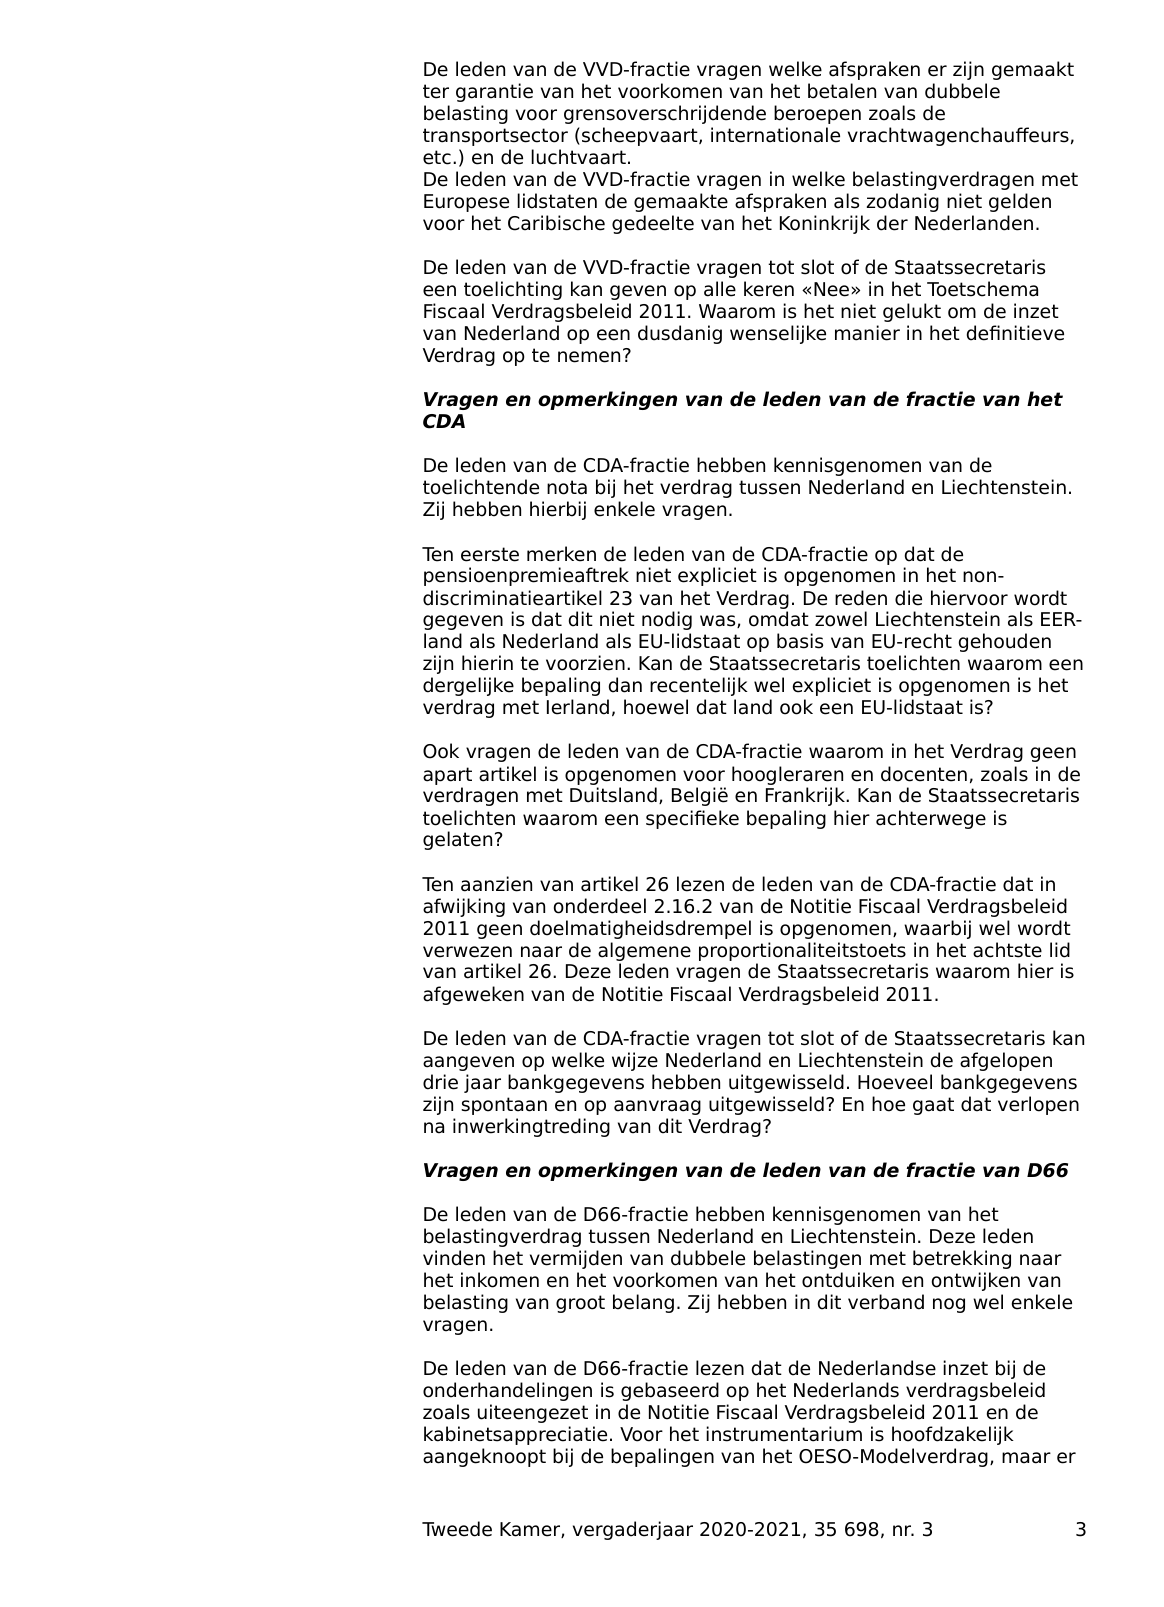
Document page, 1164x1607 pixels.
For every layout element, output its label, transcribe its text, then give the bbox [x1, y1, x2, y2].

text Ook vragen de leden van de CDA-fractie waarom in het Verdrag geen apart artikel is opgenomen voor hoogleraren en docenten, zoals in de verdragen met Duitsland, België en Frankrijk. Kan de Staatssecretaris toelichten waarom een specifieke bepaling hier achterwege is gelaten? [422, 741, 1087, 851]
text De leden van de D66-fractie lezen dat de Nederlandse inzet bij de onderhandelingen is gebaseerd op het Nederlands verdragsbeleid zoals uiteengezet in de Notitie Fiscaal Verdragsbeleid 2011 en de kabinetsappreciatie. Voor het instrumentarium is hoofdzakelijk aangeknoopt bij de bepalingen van het OESO-Modelverdrag, maar er [422, 1358, 1087, 1468]
text De leden van de CDA-fractie vragen tot slot of de Staatssecretaris kan aangeven op welke wijze Nederland en Liechtenstein de afgelopen drie jaar bankgegevens hebben uitgewisseld. Hoeveel bankgegevens zijn spontaan en op aanvraag uitgewisseld? En hoe gaat dat verlopen na inwerkingtreding van dit Verdrag? [422, 1028, 1087, 1137]
text De leden van de CDA-fractie hebben kennisgenomen van de toelichtende nota bij het verdrag tussen Nederland en Liechtenstein. Zij hebben hierbij enkele vragen. [422, 455, 1087, 521]
subtitle Vragen en opmerkingen van de leden van de fractie van het CDA [422, 389, 1087, 433]
subtitle Vragen en opmerkingen van de leden van de fractie van D66 [422, 1160, 1087, 1182]
text Ten aanzien van artikel 26 lezen de leden van de CDA-fractie dat in afwijking van onderdeel 2.16.2 van de Notitie Fiscaal Verdragsbeleid 2011 geen doelmatigheidsdrempel is opgenomen, waarbij wel wordt verwezen naar de algemene proportionaliteitstoets in het achtste lid van artikel 26. Deze leden vragen de Staatssecretaris waarom hier is afgeweken van de Notitie Fiscaal Verdragsbeleid 2011. [422, 873, 1087, 1005]
text De leden van de VVD-fractie vragen tot slot of de Staatssecretaris een toelichting kan geven op alle keren «Nee» in het Toetschema Fiscaal Verdragsbeleid 2011. Waarom is het niet gelukt om de inzet van Nederland op een dusdanig wenselijke manier in het definitieve Verdrag op te nemen? [422, 257, 1087, 367]
text De leden van de D66-fractie hebben kennisgenomen van het belastingverdrag tussen Nederland en Liechtenstein. Deze leden vinden het vermijden van dubbele belastingen met betrekking naar het inkomen en het voorkomen van het ontduiken en ontwijken van belasting van groot belang. Zij hebben in dit verband nog wel enkele vragen. [422, 1204, 1087, 1336]
text Ten eerste merken de leden van de CDA-fractie op dat de pensioenpremieaftrek niet expliciet is opgenomen in het non-discriminatieartikel 23 van het Verdrag. De reden die hiervoor wordt gegeven is dat dit niet nodig was, omdat zowel Liechtenstein als EER-land als Nederland als EU-lidstaat op basis van EU-recht gehouden zijn hierin te voorzien. Kan de Staatssecretaris toelichten waarom een dergelijke bepaling dan recentelijk wel expliciet is opgenomen is het verdrag met Ierland, hoewel dat land ook een EU-lidstaat is? [422, 543, 1087, 719]
text De leden van de VVD-fractie vragen in welke belastingverdragen met Europese lidstaten de gemaakte afspraken als zodanig niet gelden voor het Caribische gedeelte van het Koninkrijk der Nederlanden. [422, 169, 1087, 235]
text De leden van de VVD-fractie vragen welke afspraken er zijn gemaakt ter garantie van het voorkomen van het betalen van dubbele belasting voor grensoverschrijdende beroepen zoals de transportsector (scheepvaart, internationale vrachtwagenchauffeurs, etc.) en de luchtvaart. [422, 59, 1087, 169]
